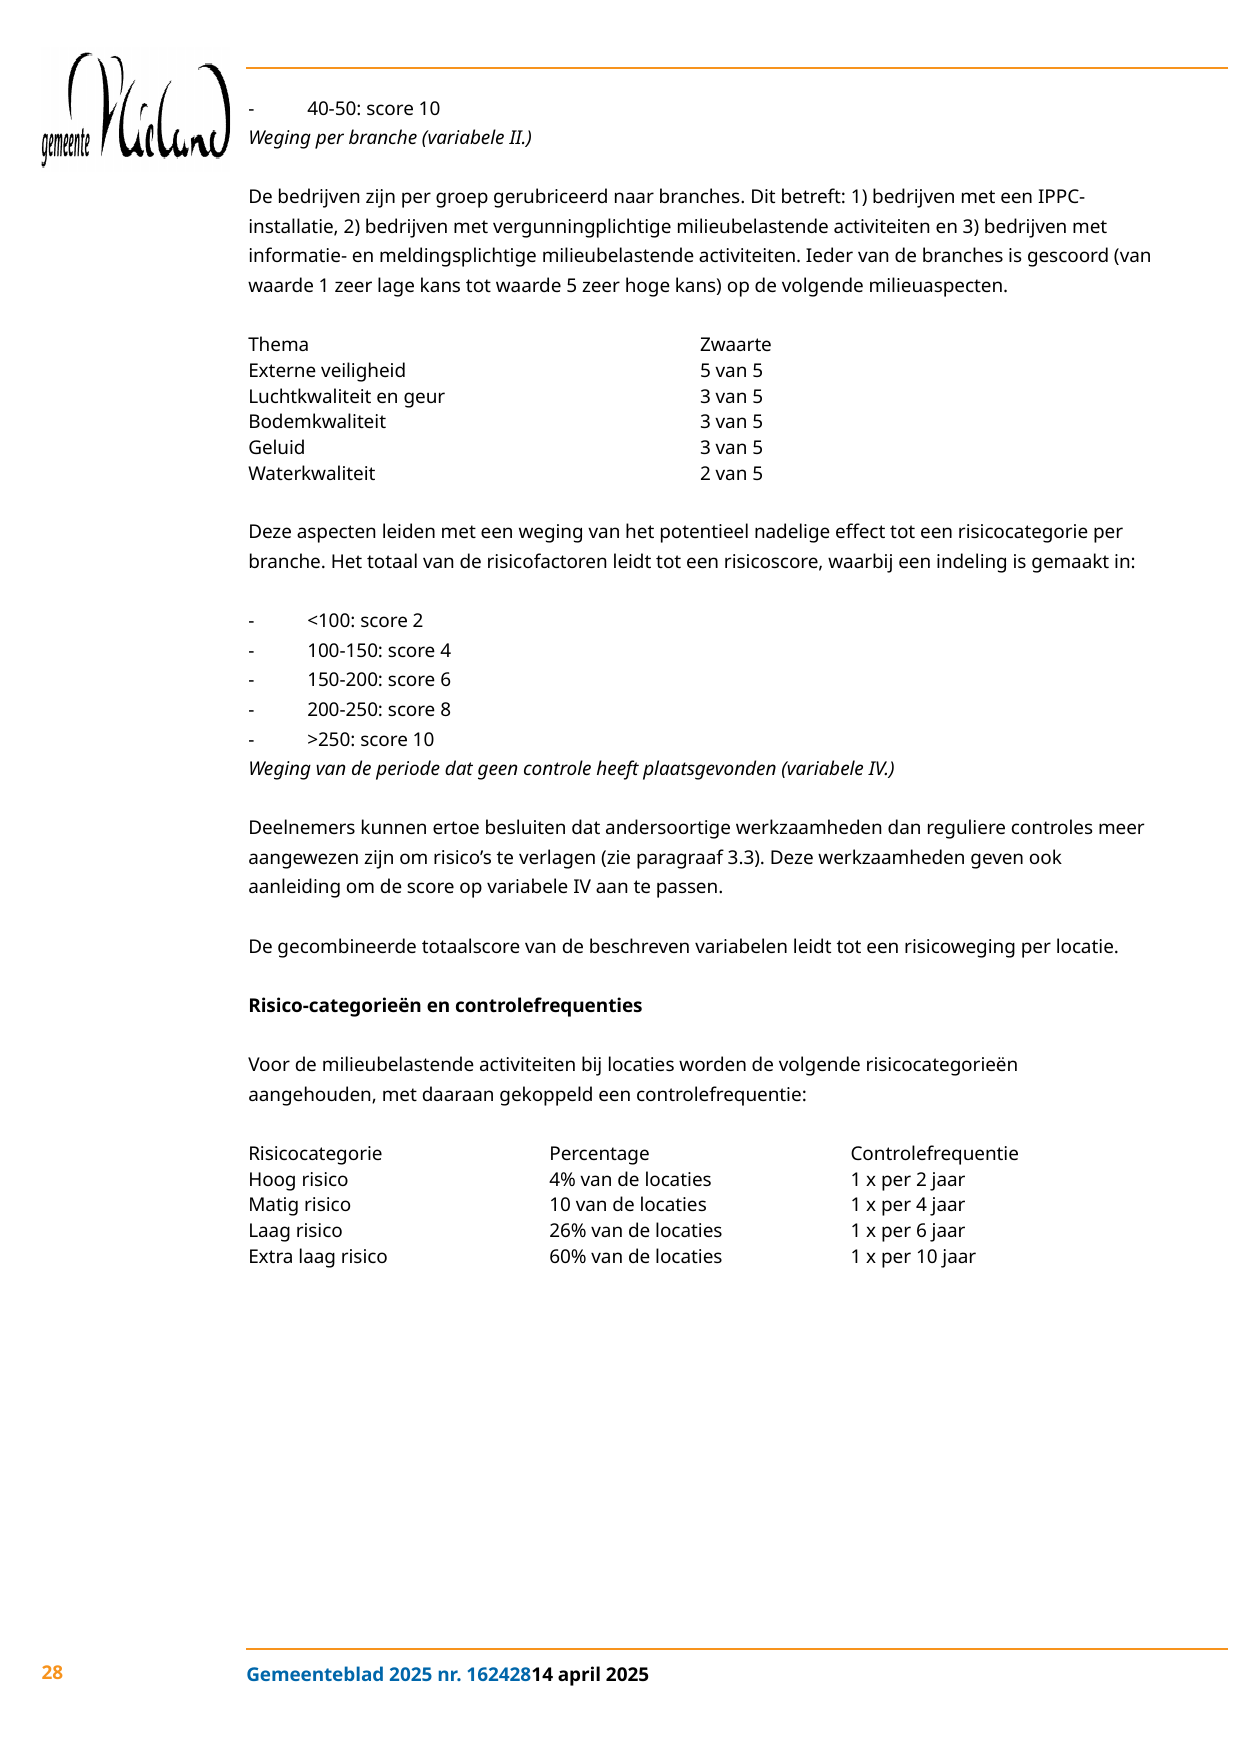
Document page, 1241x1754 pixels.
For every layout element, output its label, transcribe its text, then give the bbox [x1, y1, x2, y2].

list <100: score 2 [248, 607, 1152, 633]
list >250: score 10 [248, 726, 1152, 752]
table_cell 2 van 5 [700, 460, 1152, 486]
table_cell Laag risico [248, 1217, 549, 1243]
text Deze aspecten leiden met een weging van het potentieel nadelige effect tot een risicocategorie per branche. Het totaal van de risicofactoren leidt tot een risicoscore, waarbij een indeling is gemaakt in: [248, 519, 1152, 574]
text Deelnemers kunnen ertoe besluiten dat andersoortige werkzaamheden dan reguliere controles meer aangewezen zijn om risico’s te verlagen (zie paragraaf 3.3). Deze werkzaamheden geven ook aanleiding om de score op variabele IV aan te passen. [248, 814, 1152, 899]
table_cell Geluid [248, 435, 700, 460]
table_header Zwaarte [700, 332, 1152, 357]
table_cell Extra laag risico [248, 1243, 549, 1269]
table_header Thema [248, 332, 700, 357]
list 100-150: score 4 [248, 637, 1152, 663]
text Voor de milieubelastende activiteiten bij locaties worden de volgende risicocategorieën aangehouden, met daaraan gekoppeld een controlefrequentie: [248, 1051, 1152, 1107]
list 200-250: score 8 [248, 696, 1152, 722]
table_cell 1 x per 10 jaar [850, 1243, 1152, 1269]
table_cell Externe veiligheid [248, 357, 700, 383]
table_header Risicocategorie [248, 1140, 549, 1166]
table_header Percentage [549, 1140, 850, 1166]
list 150-200: score 6 [248, 667, 1152, 692]
table_cell 1 x per 4 jaar [850, 1192, 1152, 1217]
text De bedrijven zijn per groep gerubriceerd naar branches. Dit betreft: 1) bedrijven met een IPPC-installatie, 2) bedrijven met vergunningplichtige milieubelastende activiteiten en 3) bedrijven met informatie- en meldingsplichtige milieubelastende activiteiten. Ieder van de branches is gescoord (van waarde 1 zeer lage kans tot waarde 5 zeer hoge kans) op de volgende milieuaspecten. [248, 183, 1152, 298]
table_cell 1 x per 2 jaar [850, 1166, 1152, 1192]
table_cell 60% van de locaties [549, 1243, 850, 1269]
table_cell Hoog risico [248, 1166, 549, 1192]
table_cell 3 van 5 [700, 435, 1152, 460]
table_cell 1 x per 6 jaar [850, 1217, 1152, 1243]
table_cell Matig risico [248, 1192, 549, 1217]
picture [41, 47, 231, 172]
table_cell 3 van 5 [700, 383, 1152, 409]
text Risico-categorieën en controlefrequenties [248, 992, 1152, 1018]
table_cell Luchtkwaliteit en geur [248, 383, 700, 409]
table_cell 26% van de locaties [549, 1217, 850, 1243]
table_cell 10 van de locaties [549, 1192, 850, 1217]
text Weging van de periode dat geen controle heeft plaatsgevonden (variabele IV.) [248, 755, 1152, 781]
table_cell Waterkwaliteit [248, 460, 700, 486]
table_cell 5 van 5 [700, 357, 1152, 383]
table_cell Bodemkwaliteit [248, 409, 700, 434]
table_header Controlefrequentie [850, 1140, 1152, 1166]
table_cell 3 van 5 [700, 409, 1152, 434]
list 40-50: score 10 [248, 95, 1152, 121]
text De gecombineerde totaalscore van de beschreven variabelen leidt tot een risicoweging per locatie. [248, 933, 1152, 959]
text Weging per branche (variabele II.) [248, 124, 1152, 150]
table_cell 4% van de locaties [549, 1166, 850, 1192]
